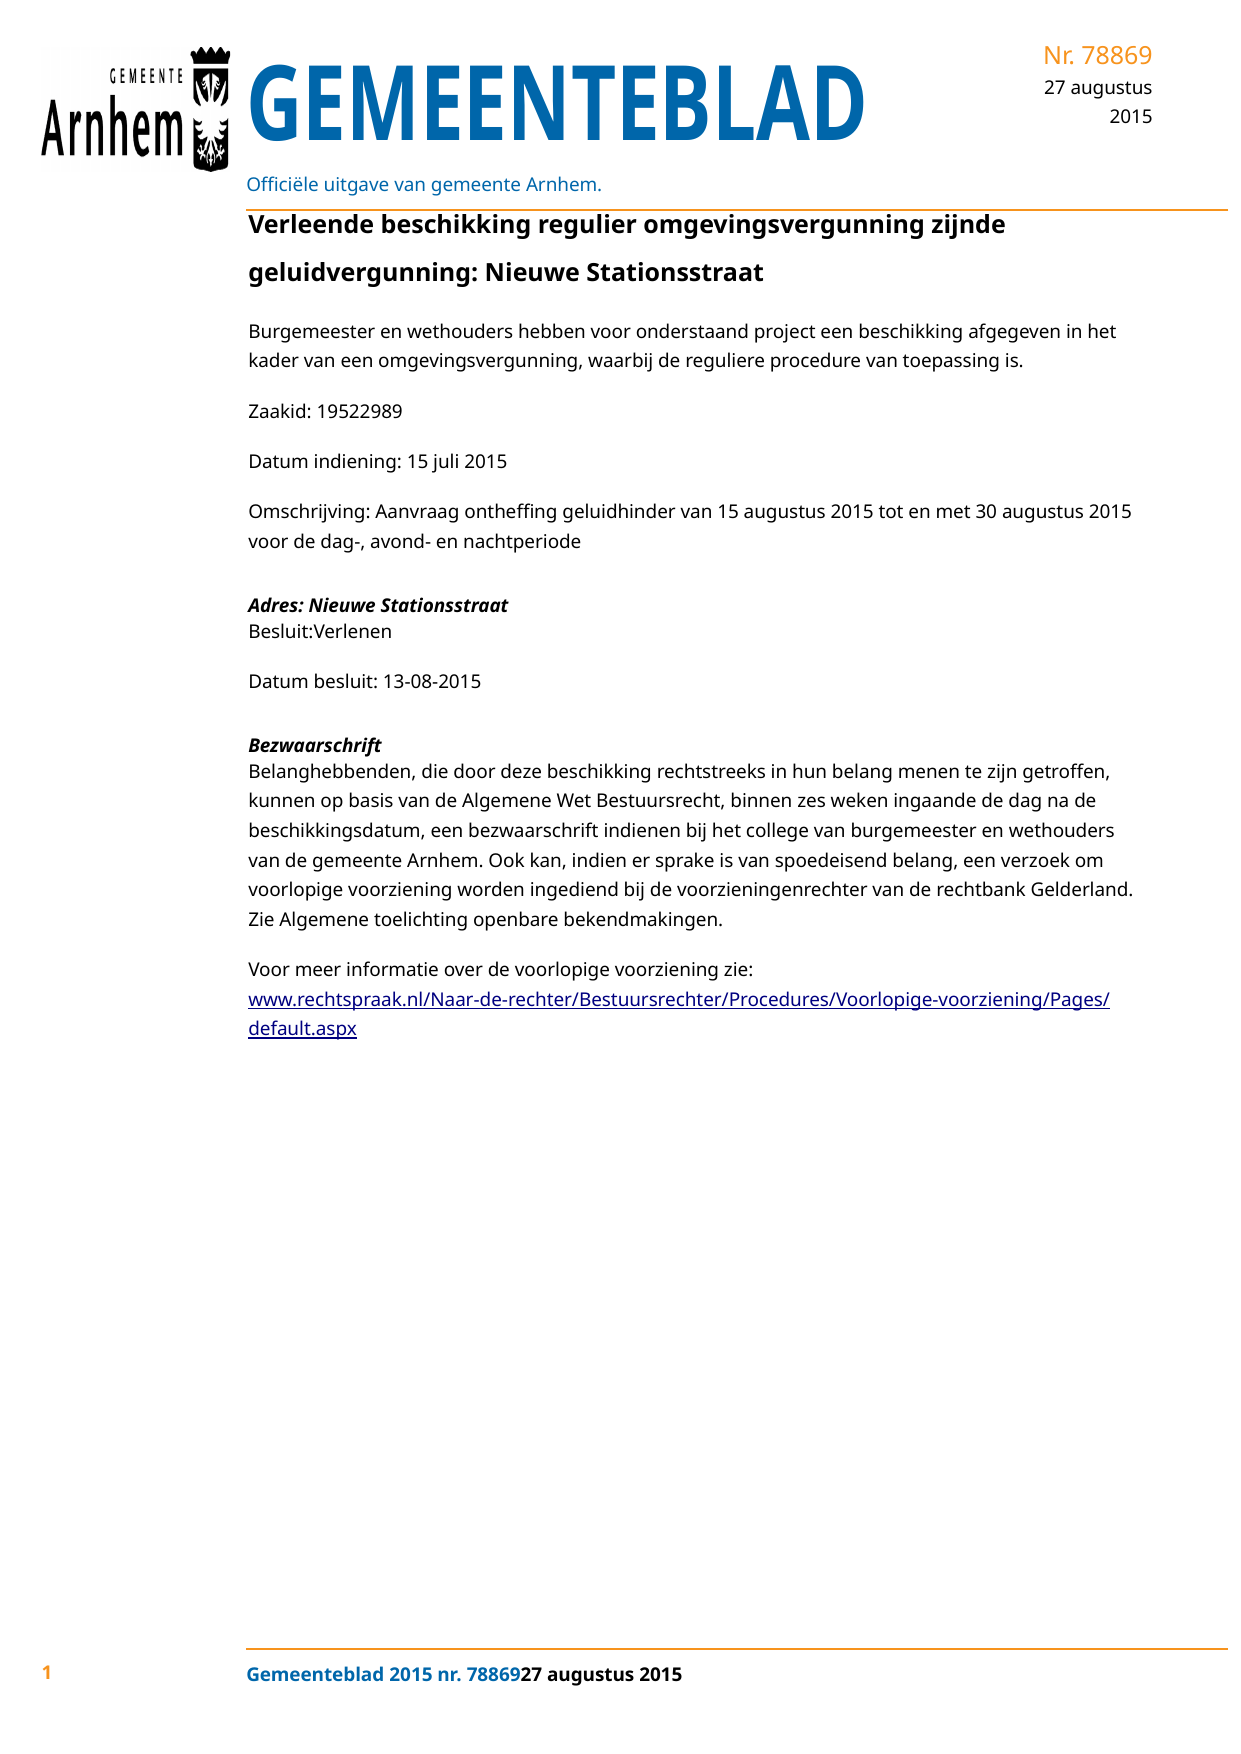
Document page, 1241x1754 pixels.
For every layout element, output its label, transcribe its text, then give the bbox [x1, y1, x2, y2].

text Bezwaarschrift [248, 732, 1152, 758]
text Voor meer informatie over de voorlopige voorziening zie: www.rechtspraak.nl/Naar-de-rechter/Bestuursrechter/Procedures/Voorlopige-voorziening/Pages/default.aspx [248, 956, 1152, 1041]
text Belanghebbenden, die door deze beschikking rechtstreeks in hun belang menen te zijn getroffen, kunnen op basis van de Algemene Wet Bestuursrecht, binnen zes weken ingaande de dag na de beschikkingsdatum, een bezwaarschrift indienen bij het college van burgemeester en wethouders van de gemeente Arnhem. Ook kan, indien er sprake is van spoedeisend belang, een verzoek om voorlopige voorziening worden ingediend bij de voorzieningenrechter van de rechtbank Gelderland. Zie Algemene toelichting openbare bekendmakingen. [248, 758, 1152, 932]
text Datum besluit: 13-08-2015 [248, 668, 1152, 694]
text Burgemeester en wethouders hebben voor onderstaand project een beschikking afgegeven in het kader van een omgevingsvergunning, waarbij de reguliere procedure van toepassing is. [248, 318, 1152, 373]
text Besluit:Verlenen [248, 618, 1152, 644]
text Datum indiening: 15 juli 2015 [248, 448, 1152, 474]
picture [41, 47, 231, 172]
text Zaakid: 19522989 [248, 398, 1152, 424]
text Omschrijving: Aanvraag ontheffing geluidhinder van 15 augustus 2015 tot en met 30 augustus 2015 voor de dag-, avond- en nachtperiode [248, 499, 1152, 554]
text Verleende beschikking regulier omgevingsvergunning zijnde geluidvergunning: Nieuwe Stationsstraat [248, 211, 1152, 288]
text Adres: Nieuwe Stationsstraat [248, 592, 1152, 618]
